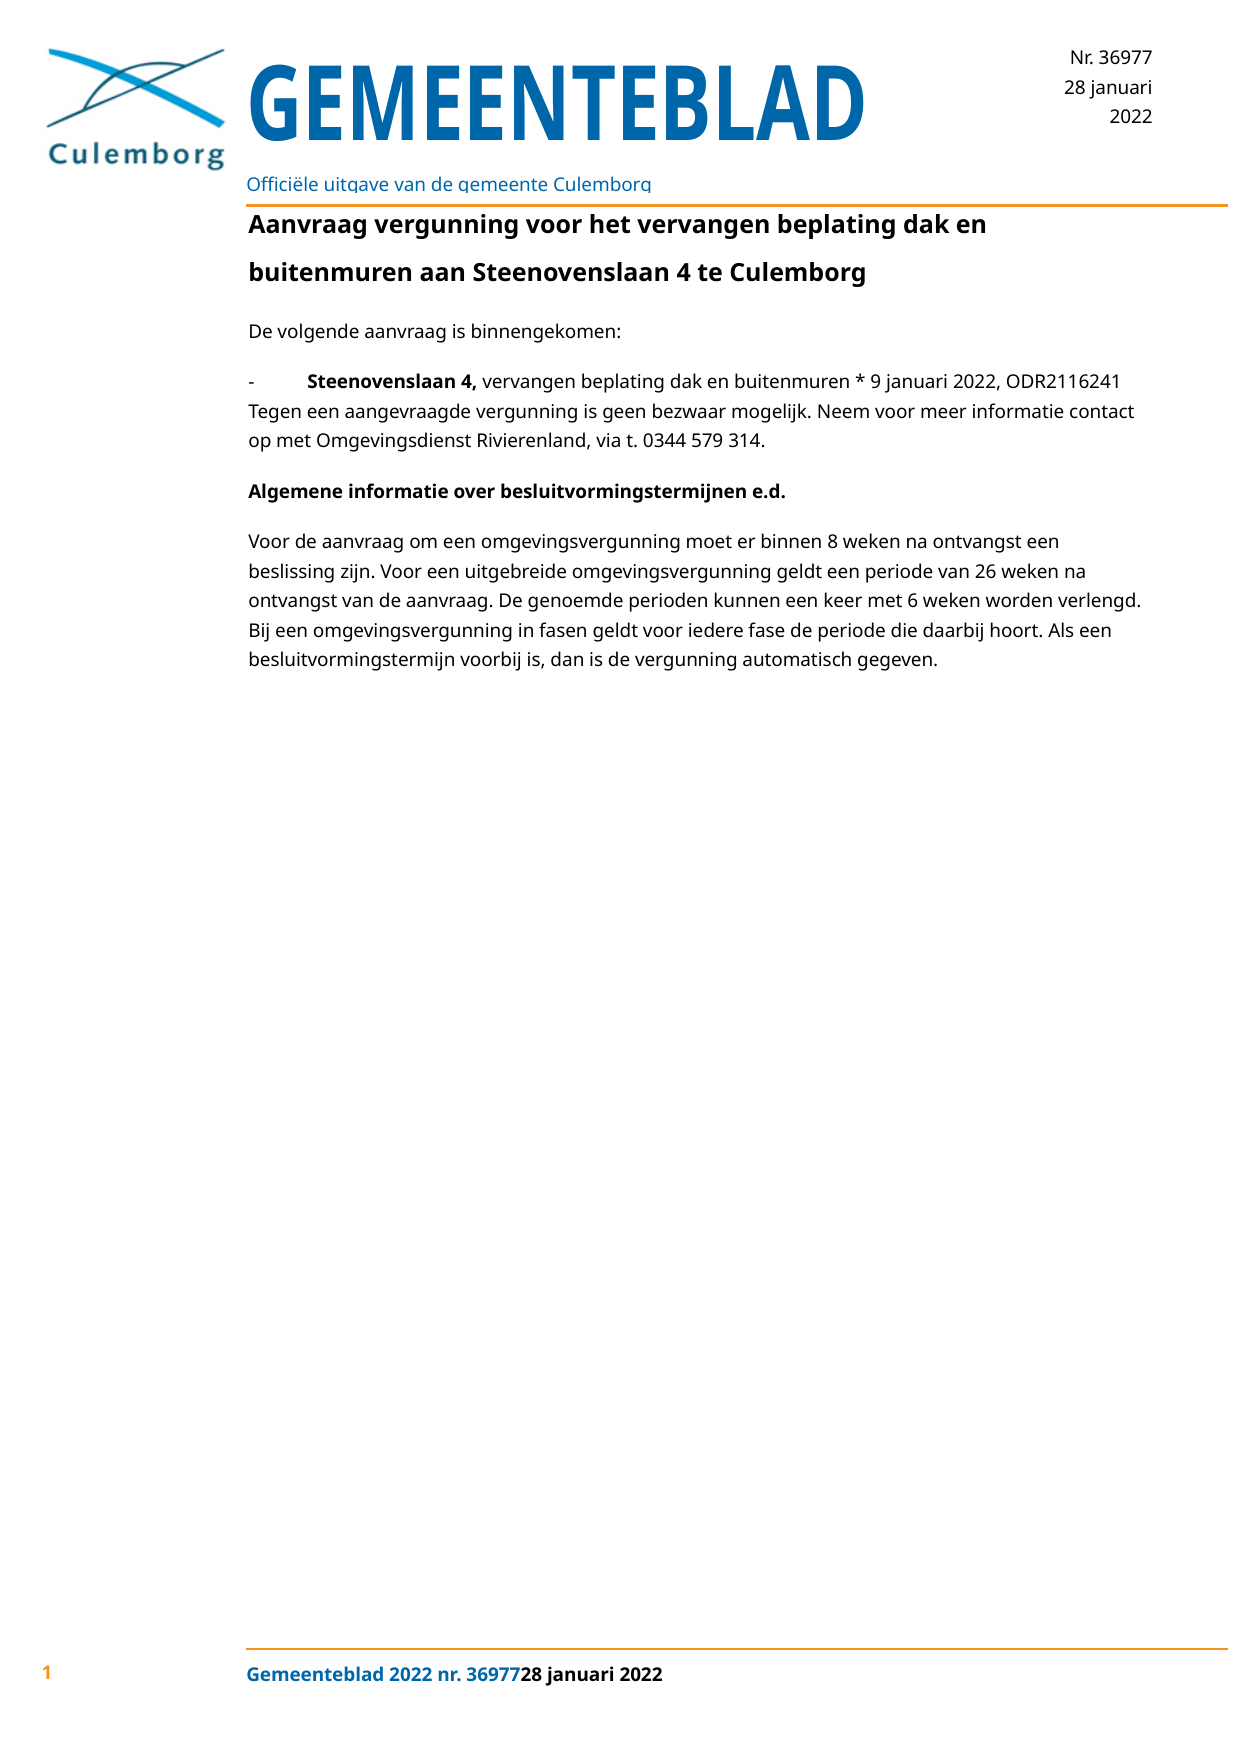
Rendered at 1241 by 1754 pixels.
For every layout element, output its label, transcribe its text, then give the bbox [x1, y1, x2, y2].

text Tegen een aangevraagde vergunning is geen bezwaar mogelijk. Neem voor meer informatie contact op met Omgevingsdienst Rivierenland, via t. 0344 579 314. [248, 398, 1152, 453]
text Voor de aanvraag om een omgevingsvergunning moet er binnen 8 weken na ontvangst een beslissing zijn. Voor een uitgebreide omgevingsvergunning geldt een periode van 26 weken na ontvangst van de aanvraag. De genoemde perioden kunnen een keer met 6 weken worden verlengd. Bij een omgevingsvergunning in fasen geldt voor iedere fase de periode die daarbij hoort. Als een besluitvormingstermijn voorbij is, dan is de vergunning automatisch gegeven. [248, 528, 1152, 672]
text De volgende aanvraag is binnengekomen: [248, 318, 1152, 344]
list Steenovenslaan 4, vervangen beplating dak en buitenmuren * 9 januari 2022, ODR2116241 [248, 368, 1152, 394]
text Algemene informatie over besluitvormingstermijnen e.d. [248, 478, 1152, 504]
picture [41, 47, 231, 172]
text Aanvraag vergunning voor het vervangen beplating dak en buitenmuren aan Steenovenslaan 4 te Culemborg [248, 207, 1152, 288]
